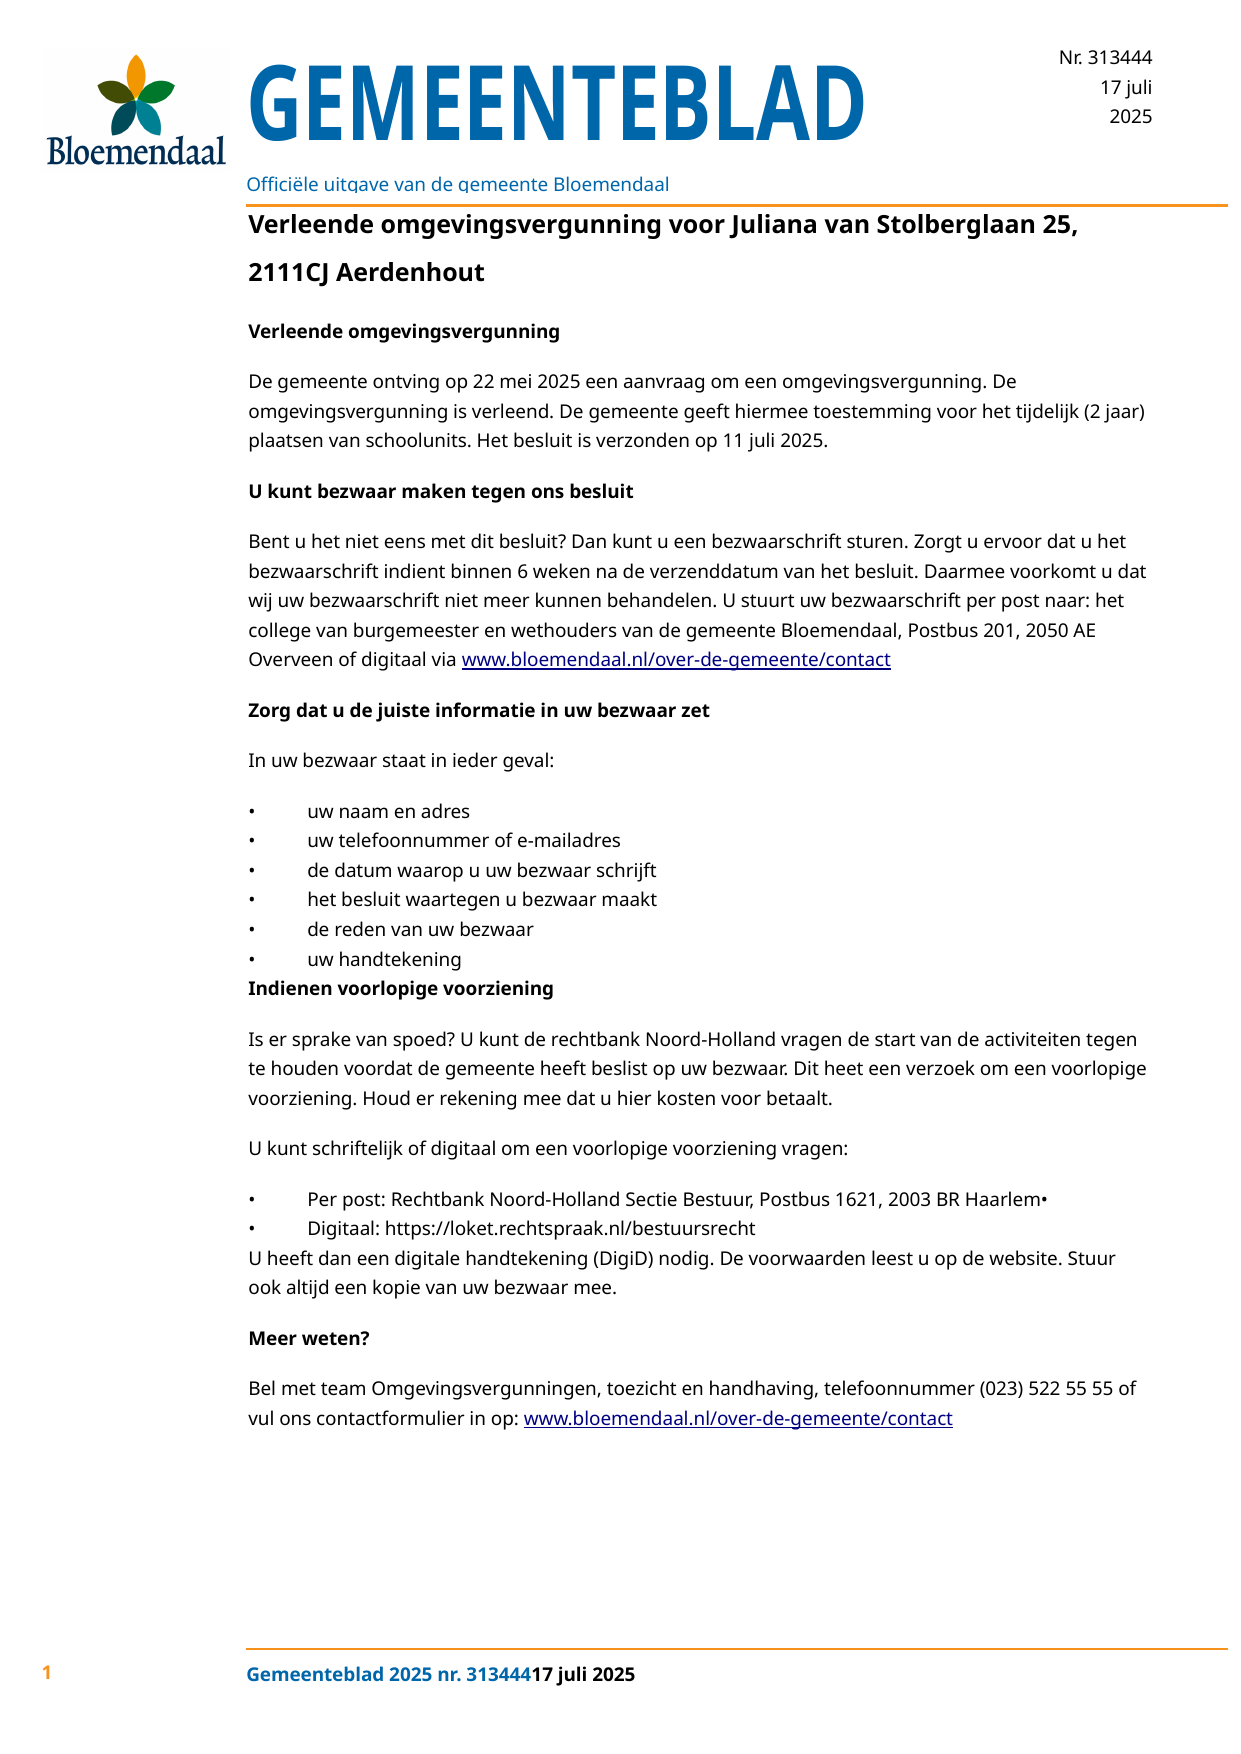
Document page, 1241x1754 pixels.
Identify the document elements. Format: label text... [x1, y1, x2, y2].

list uw naam en adres [248, 798, 1152, 824]
text U heeft dan een digitale handtekening (DigiD) nodig. De voorwaarden leest u op de website. Stuur ook altijd een kopie van uw bezwaar mee. [248, 1245, 1152, 1300]
text Bent u het niet eens met dit besluit? Dan kunt u een bezwaarschrift sturen. Zorgt u ervoor dat u het bezwaarschrift indient binnen 6 weken na de verzenddatum van het besluit. Daarmee voorkomt u dat wij uw bezwaarschrift niet meer kunnen behandelen. U stuurt uw bezwaarschrift per post naar: het college van burgemeester en wethouders van de gemeente Bloemendaal, Postbus 201, 2050 AE Overveen of digitaal via www.bloemendaal.nl/over-de-gemeente/contact [248, 528, 1152, 672]
list uw handtekening [248, 946, 1152, 972]
text Verleende omgevingsvergunning [248, 318, 1152, 344]
list uw telefoonnummer of e-mailadres [248, 827, 1152, 853]
text Verleende omgevingsvergunning voor Juliana van Stolberglaan 25, 2111CJ Aerdenhout [248, 207, 1152, 288]
list het besluit waartegen u bezwaar maakt [248, 887, 1152, 912]
picture [41, 47, 231, 172]
text U kunt schriftelijk of digitaal om een voorlopige voorziening vragen: [248, 1135, 1152, 1161]
list Per post: Rechtbank Noord-Holland Sectie Bestuur, Postbus 1621, 2003 BR Haarlem• [248, 1186, 1152, 1212]
text In uw bezwaar staat in ieder geval: [248, 747, 1152, 773]
text Meer weten? [248, 1325, 1152, 1351]
text Indienen voorlopige voorziening [248, 975, 1152, 1001]
text Is er sprake van spoed? U kunt de rechtbank Noord-Holland vragen de start van de activiteiten tegen te houden voordat de gemeente heeft beslist op uw bezwaar. Dit heet een verzoek om een voorlopige voorziening. Houd er rekening mee dat u hier kosten voor betaalt. [248, 1026, 1152, 1111]
list de datum waarop u uw bezwaar schrijft [248, 857, 1152, 883]
text Bel met team Omgevingsvergunningen, toezicht en handhaving, telefoonnummer (023) 522 55 55 of vul ons contactformulier in op: www.bloemendaal.nl/over-de-gemeente/contact [248, 1375, 1152, 1431]
text U kunt bezwaar maken tegen ons besluit [248, 478, 1152, 504]
list de reden van uw bezwaar [248, 916, 1152, 942]
list Digitaal: https://loket.rechtspraak.nl/bestuursrecht [248, 1215, 1152, 1241]
text Zorg dat u de juiste informatie in uw bezwaar zet [248, 697, 1152, 723]
text De gemeente ontving op 22 mei 2025 een aanvraag om een omgevingsvergunning. De omgevingsvergunning is verleend. De gemeente geeft hiermee toestemming voor het tijdelijk (2 jaar) plaatsen van schoolunits. Het besluit is verzonden op 11 juli 2025. [248, 368, 1152, 453]
